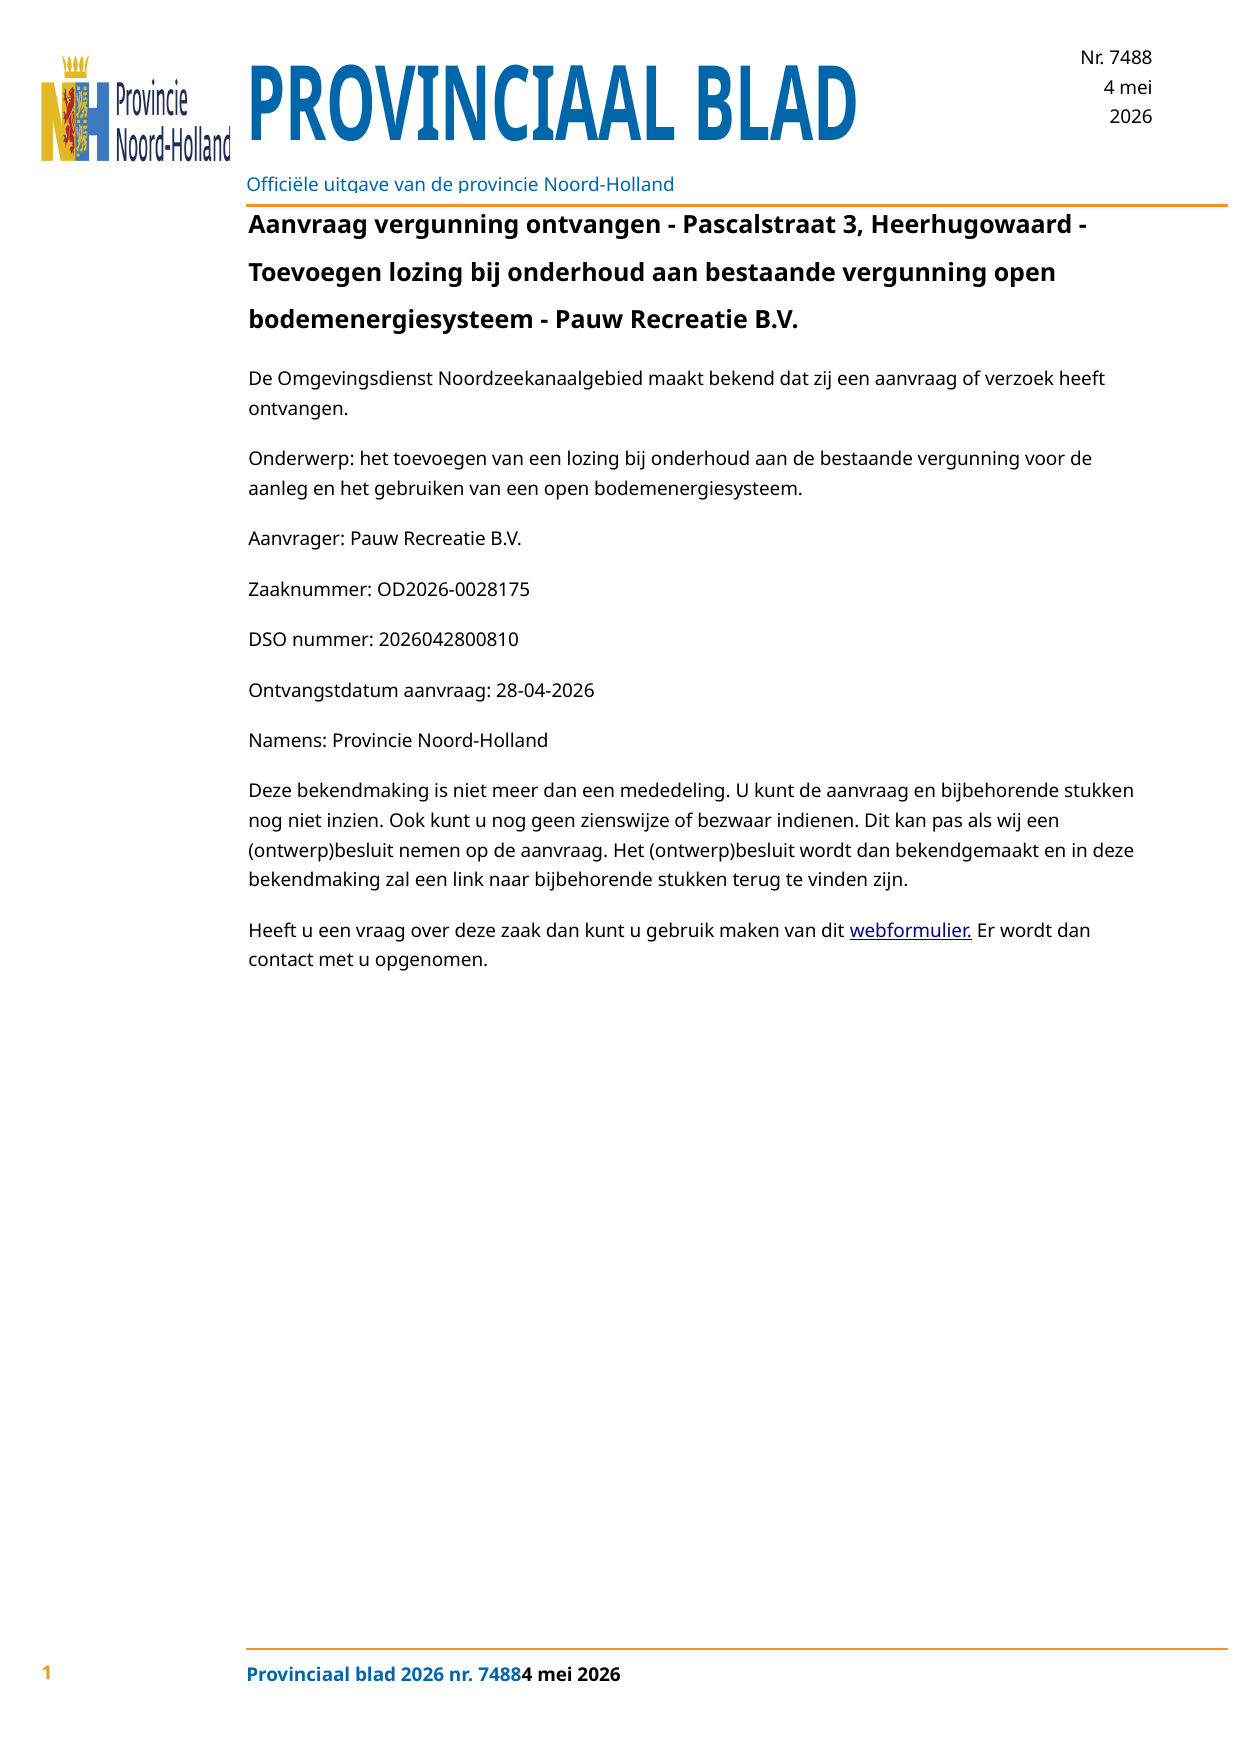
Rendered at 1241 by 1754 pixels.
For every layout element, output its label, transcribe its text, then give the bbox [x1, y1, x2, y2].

text Namens: Provincie Noord-Holland [248, 727, 1152, 753]
text Deze bekendmaking is niet meer dan een mededeling. U kunt de aanvraag en bijbehorende stukken nog niet inzien. Ook kunt u nog geen zienswijze of bezwaar indienen. Dit kan pas als wij een (ontwerp)besluit nemen op de aanvraag. Het (ontwerp)besluit wordt dan bekendgemaakt en in deze bekendmaking zal een link naar bijbehorende stukken terug te vinden zijn. [248, 778, 1152, 892]
picture [41, 47, 231, 172]
text Aanvrager: Pauw Recreatie B.V. [248, 526, 1152, 551]
text Aanvraag vergunning ontvangen - Pascalstraat 3, Heerhugowaard - Toevoegen lozing bij onderhoud aan bestaande vergunning open bodemenergiesysteem - Pauw Recreatie B.V. [248, 207, 1152, 336]
text De Omgevingsdienst Noordzeekanaalgebied maakt bekend dat zij een aanvraag of verzoek heeft ontvangen. [248, 366, 1152, 421]
text Zaaknummer: OD2026-0028175 [248, 576, 1152, 602]
text Heeft u een vraag over deze zaak dan kunt u gebruik maken van dit webformulier. Er wordt dan contact met u opgenomen. [248, 917, 1152, 972]
text DSO nummer: 2026042800810 [248, 626, 1152, 652]
text Onderwerp: het toevoegen van een lozing bij onderhoud aan de bestaande vergunning voor de aanleg en het gebruiken van een open bodemenergiesysteem. [248, 446, 1152, 501]
text Ontvangstdatum aanvraag: 28-04-2026 [248, 677, 1152, 702]
